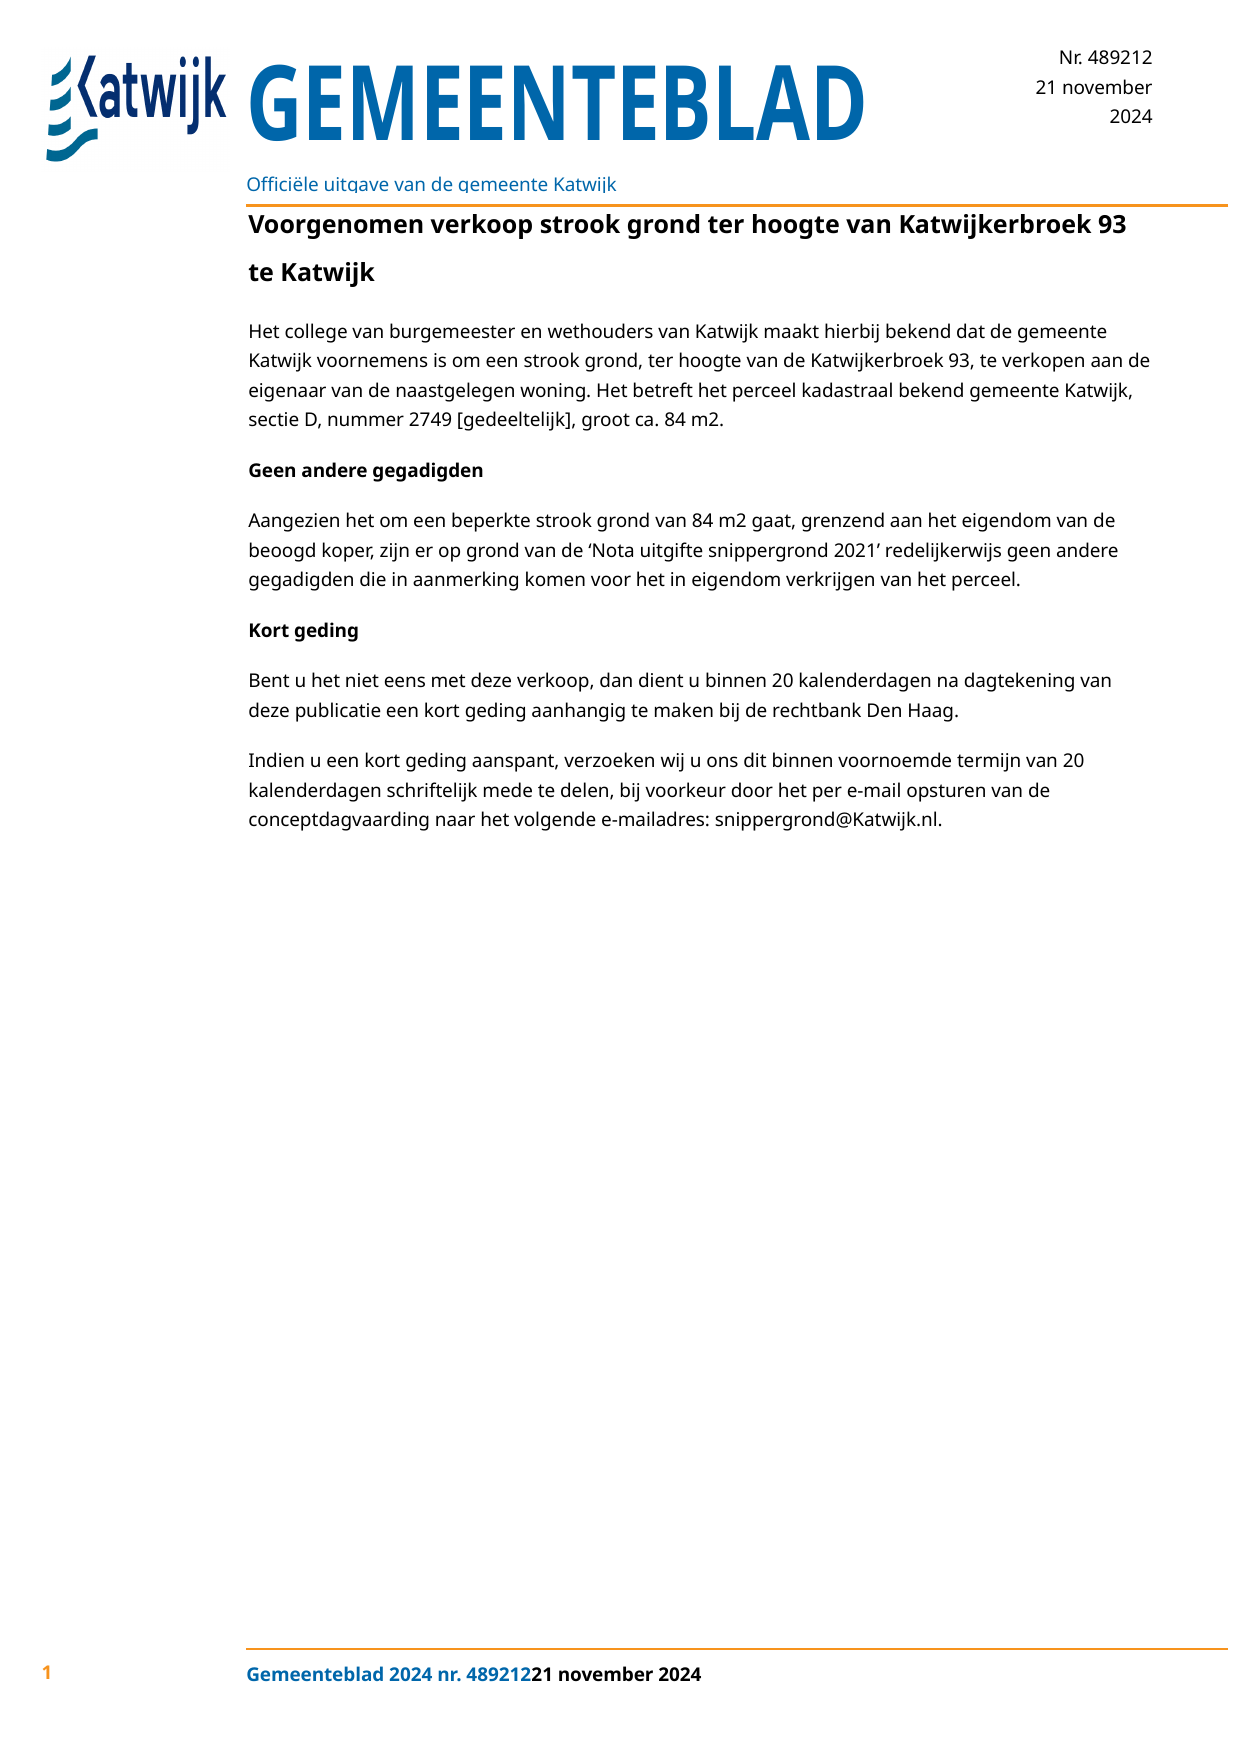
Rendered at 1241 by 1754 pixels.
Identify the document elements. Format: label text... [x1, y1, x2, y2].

text Bent u het niet eens met deze verkoop, dan dient u binnen 20 kalenderdagen na dagtekening van deze publicatie een kort geding aanhangig te maken bij de rechtbank Den Haag. [248, 667, 1152, 723]
picture [41, 47, 231, 172]
text Geen andere gegadigden [248, 457, 1152, 483]
text Indien u een kort geding aanspant, verzoeken wij u ons dit binnen voornoemde termijn van 20 kalenderdagen schriftelijk mede te delen, bij voorkeur door het per e-mail opsturen van de conceptdagvaarding naar het volgende e-mailadres: snippergrond@Katwijk.nl. [248, 747, 1152, 832]
text Het college van burgemeester en wethouders van Katwijk maakt hierbij bekend dat de gemeente Katwijk voornemens is om een strook grond, ter hoogte van de Katwijkerbroek 93, te verkopen aan de eigenaar van de naastgelegen woning. Het betreft het perceel kadastraal bekend gemeente Katwijk, sectie D, nummer 2749 [gedeeltelijk], groot ca. 84 m2. [248, 318, 1152, 432]
text Aangezien het om een beperkte strook grond van 84 m2 gaat, grenzend aan het eigendom van de beoogd koper, zijn er op grond van de ‘Nota uitgifte snippergrond 2021’ redelijkerwijs geen andere gegadigden die in aanmerking komen voor het in eigendom verkrijgen van het perceel. [248, 507, 1152, 592]
text Voorgenomen verkoop strook grond ter hoogte van Katwijkerbroek 93 te Katwijk [248, 207, 1152, 288]
text Kort geding [248, 617, 1152, 643]
